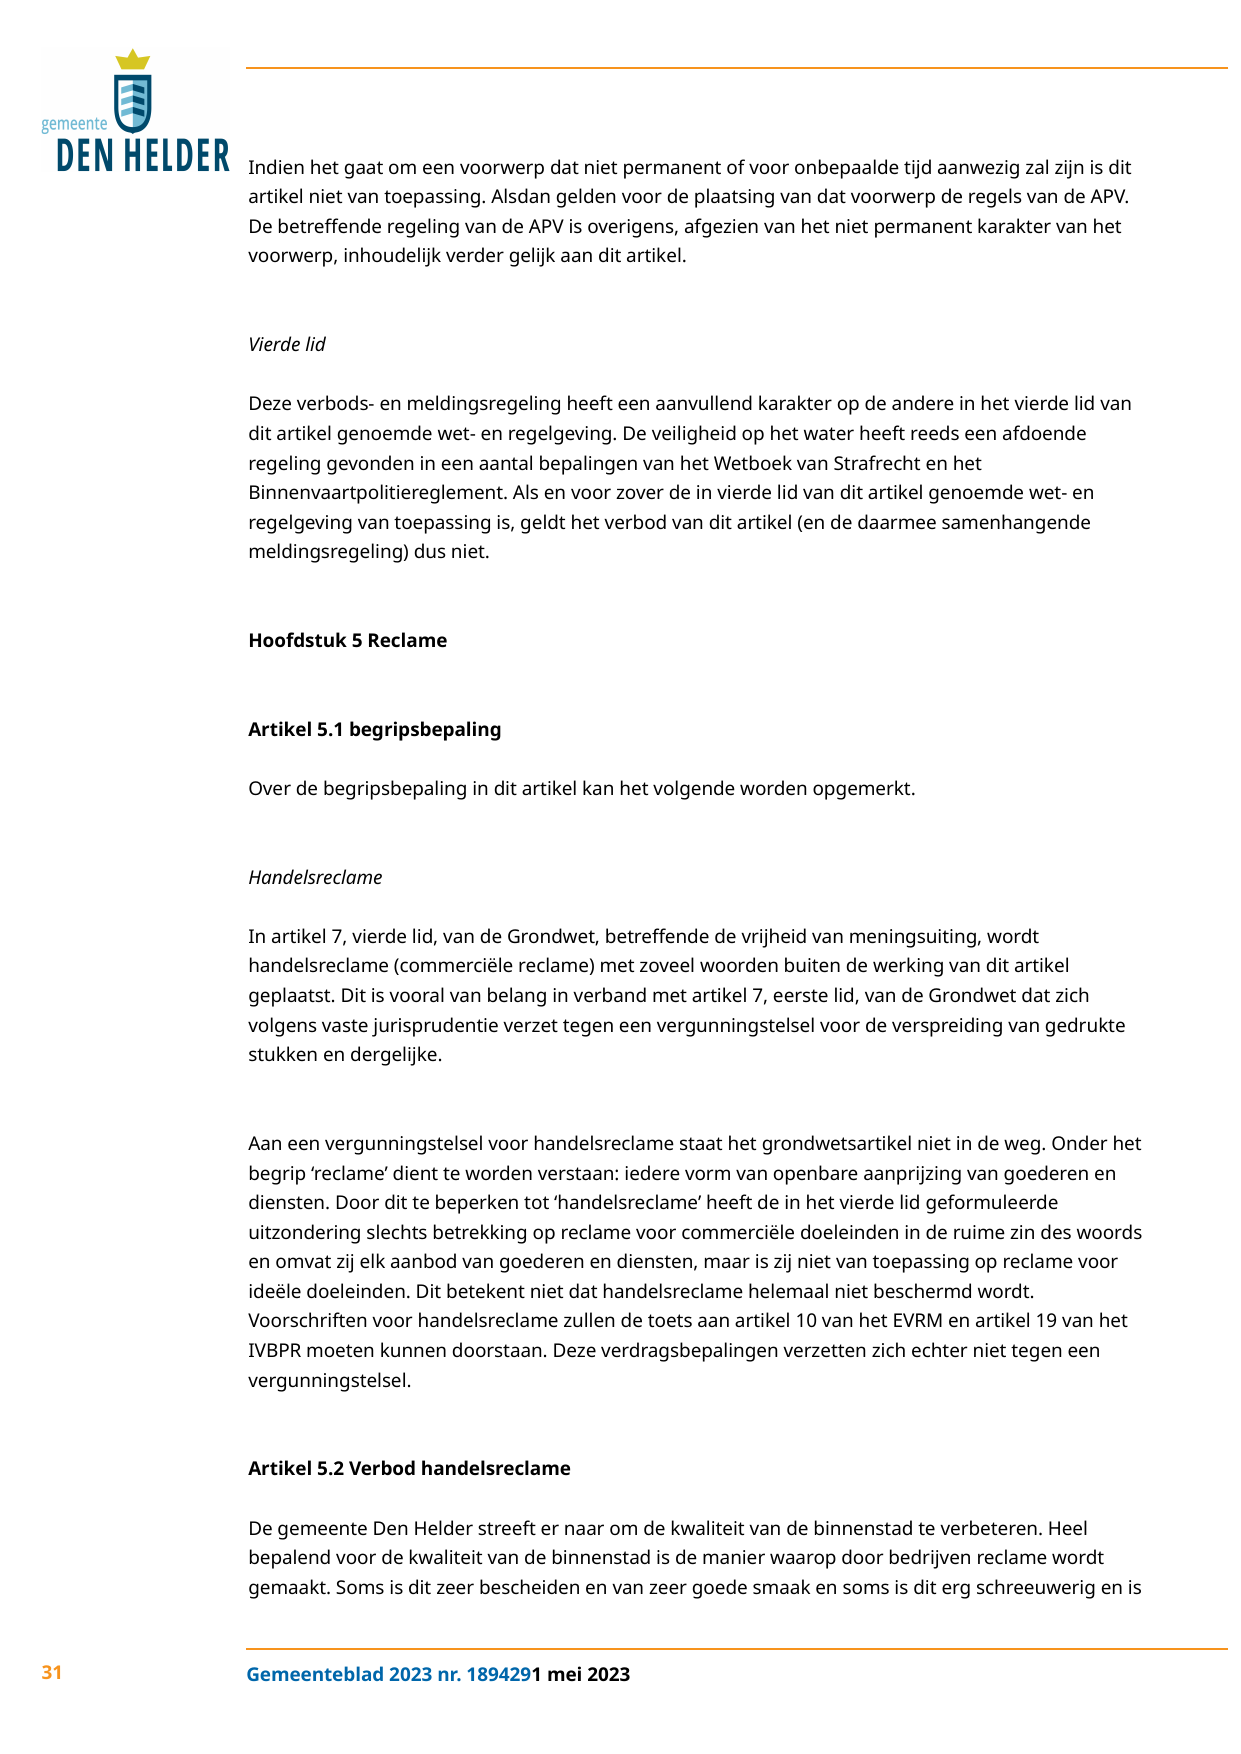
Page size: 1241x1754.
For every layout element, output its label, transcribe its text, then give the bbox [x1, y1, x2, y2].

picture [130, 157, 135, 172]
text Aan een vergunningstelsel voor handelsreclame staat het grondwetsartikel niet in de weg. Onder het begrip ‘reclame’ dient te worden verstaan: iedere vorm van openbare aanprijzing van goederen en diensten. Door dit te beperken tot ‘handelsreclame’ heeft de in het vierde lid geformuleerde uitzondering slechts betrekking op reclame voor commerciële doeleinden in de ruime zin des woords en omvat zij elk aanbod van goederen en diensten, maar is zij niet van toepassing op reclame voor ideële doeleinden. Dit betekent niet dat handelsreclame helemaal niet beschermd wordt. Voorschriften voor handelsreclame zullen de toets aan artikel 10 van het EVRM en artikel 19 van het IVBPR moeten kunnen doorstaan. Deze verdragsbepalingen verzetten zich echter niet tegen een vergunningstelsel. [248, 1130, 1152, 1393]
text Handelsreclame [248, 864, 1152, 890]
text Artikel 5.1 begripsbepaling [248, 716, 1152, 742]
picture [220, 160, 224, 172]
picture [100, 154, 106, 172]
text Hoofdstuk 5 Reclame [248, 627, 1152, 653]
text De gemeente Den Helder streeft er naar om de kwaliteit van de binnenstad te verbeteren. Heel bepalend voor de kwaliteit van de binnenstad is de manier waarop door bedrijven reclame wordt gemaakt. Soms is dit zeer bescheiden en van zeer goede smaak en soms is dit erg schreeuwerig en is [248, 1515, 1152, 1600]
text Deze verbods- en meldingsregeling heeft een aanvullend karakter op de andere in het vierde lid van dit artikel genoemde wet- en regelgeving. De veiligheid op het water heeft reeds een afdoende regeling gevonden in een aantal bepalingen van het Wetboek van Strafrecht en het Binnenvaartpolitiereglement. Als en voor zover de in vierde lid van dit artikel genoemde wet- en regelgeving van toepassing is, geldt het verbod van dit artikel (en de daarmee samenhangende meldingsregeling) dus niet. [248, 391, 1152, 564]
text Indien het gaat om een voorwerp dat niet permanent of voor onbepaalde tijd aanwezig zal zijn is dit artikel niet van toepassing. Alsdan gelden voor de plaatsing van dat voorwerp de regels van de APV. De betreffende regeling van de APV is overigens, afgezien van het niet permanent karakter van het voorwerp, inhoudelijk verder gelijk aan dit artikel. [248, 154, 1152, 268]
picture [63, 144, 68, 165]
text Over de begripsbepaling in dit artikel kan het volgende worden opgemerkt. [248, 775, 1152, 801]
text In artikel 7, vierde lid, van de Grondwet, betreffende de vrijheid van meningsuiting, wordt handelsreclame (commerciële reclame) met zoveel woorden buiten de werking van dit artikel geplaatst. Dit is vooral van belang in verband met artikel 7, eerste lid, van de Grondwet dat zich volgens vaste jurisprudentie verzet tegen een vergunningstelsel voor de verspreiding van gedrukte stukken en dergelijke. [248, 923, 1152, 1067]
picture [182, 144, 187, 165]
text Artikel 5.2 Verbod handelsreclame [248, 1456, 1152, 1481]
picture [41, 47, 231, 172]
text Vierde lid [248, 331, 1152, 357]
